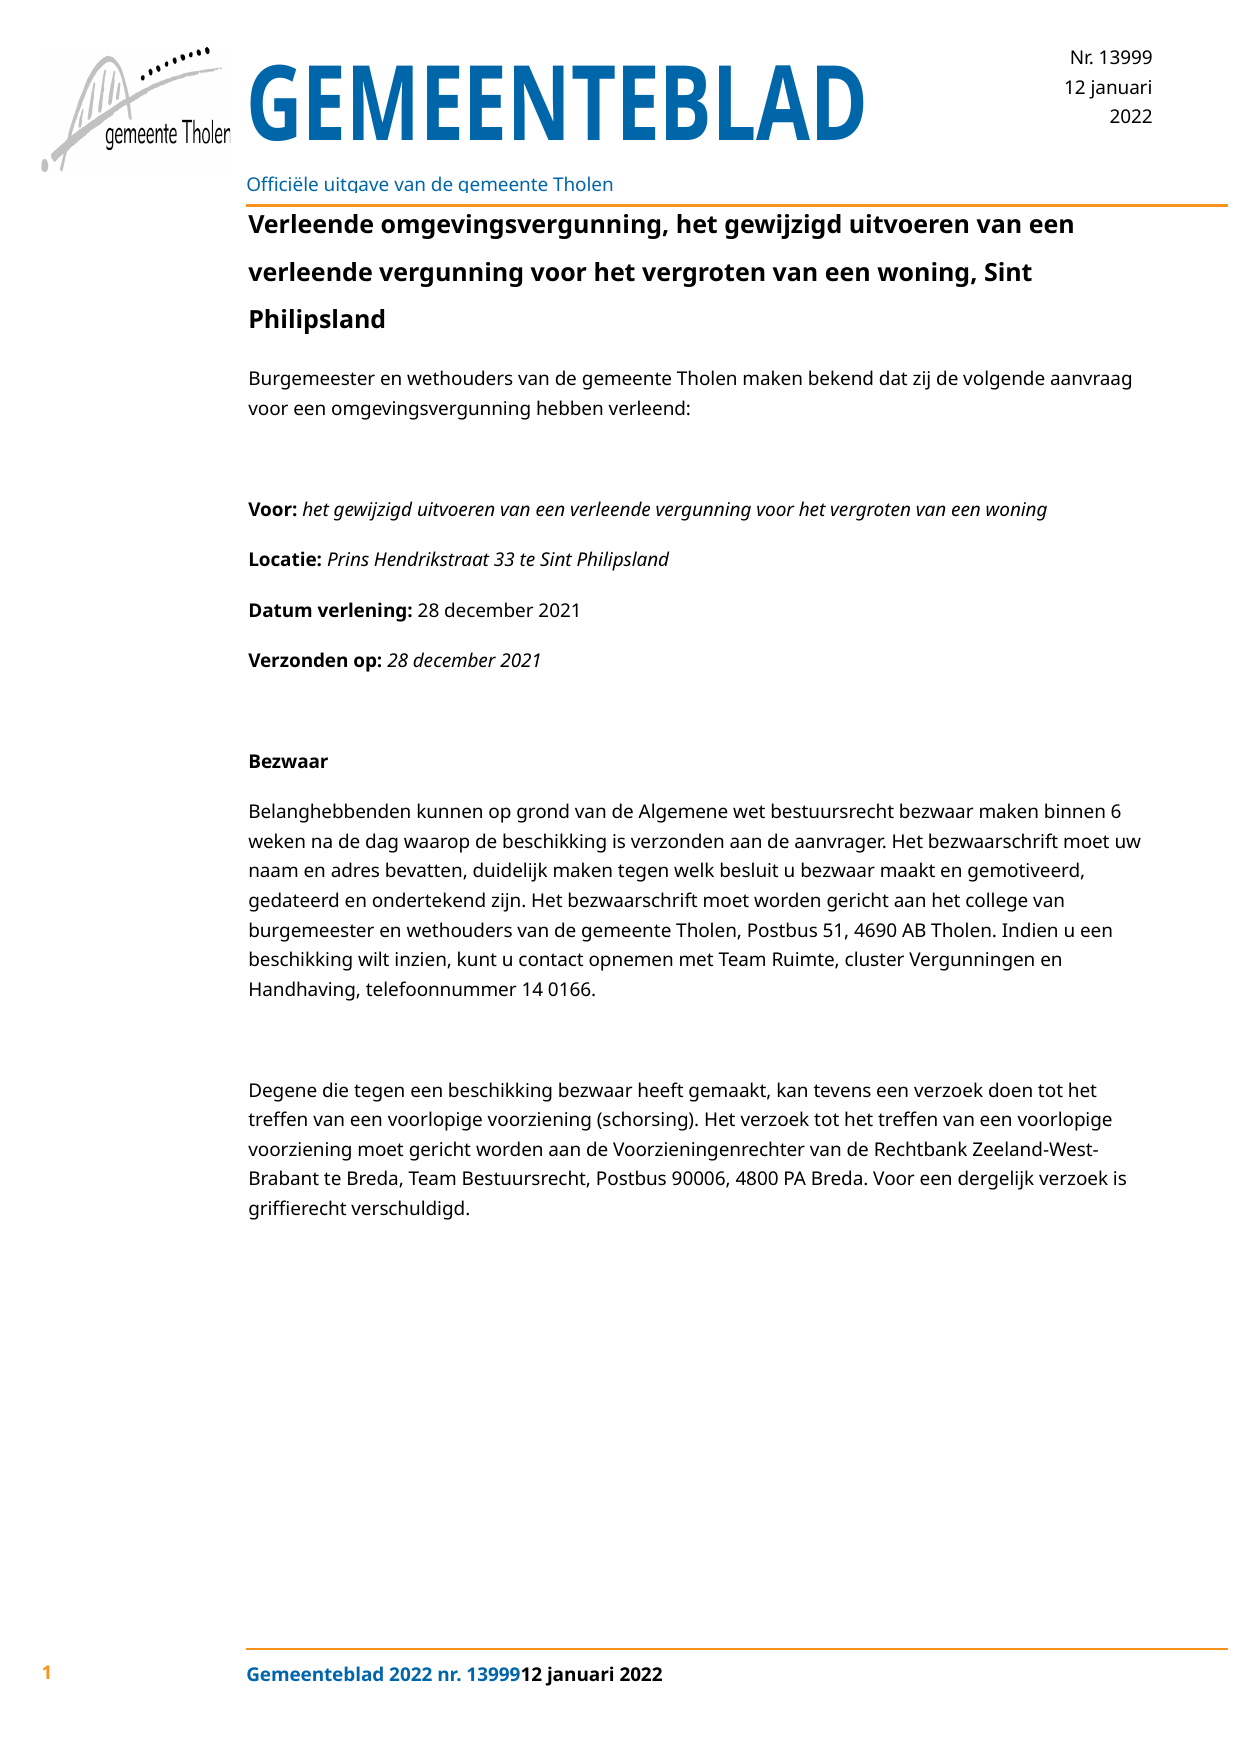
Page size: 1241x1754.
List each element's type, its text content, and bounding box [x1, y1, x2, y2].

text Voor: het gewijzigd uitvoeren van een verleende vergunning voor het vergroten van een woning [248, 496, 1152, 522]
text Datum verlening: 28 december 2021 [248, 597, 1152, 622]
text Locatie: Prins Hendrikstraat 33 te Sint Philipsland [248, 546, 1152, 572]
text Degene die tegen een beschikking bezwaar heeft gemaakt, kan tevens een verzoek doen tot het treffen van een voorlopige voorziening (schorsing). Het verzoek tot het treffen van een voorlopige voorziening moet gericht worden aan de Voorzieningenrechter van de Rechtbank Zeeland-West-Brabant te Breda, Team Bestuursrecht, Postbus 90006, 4800 PA Breda. Voor een dergelijk verzoek is griffierecht verschuldigd. [248, 1077, 1152, 1221]
text Verzonden op: 28 december 2021 [248, 647, 1152, 673]
text Verleende omgevingsvergunning, het gewijzigd uitvoeren van een verleende vergunning voor het vergroten van een woning, Sint Philipsland [248, 207, 1152, 336]
text Burgemeester en wethouders van de gemeente Tholen maken bekend dat zij de volgende aanvraag voor een omgevingsvergunning hebben verleend: [248, 366, 1152, 421]
text Belanghebbenden kunnen op grond van de Algemene wet bestuursrecht bezwaar maken binnen 6 weken na de dag waarop de beschikking is verzonden aan de aanvrager. Het bezwaarschrift moet uw naam en adres bevatten, duidelijk maken tegen welk besluit u bezwaar maakt en gemotiveerd, gedateerd en ondertekend zijn. Het bezwaarschrift moet worden gericht aan het college van burgemeester en wethouders van de gemeente Tholen, Postbus 51, 4690 AB Tholen. Indien u een beschikking wilt inzien, kunt u contact opnemen met Team Ruimte, cluster Vergunningen en Handhaving, telefoonnummer 14 0166. [248, 798, 1152, 1002]
text Bezwaar [248, 748, 1152, 774]
picture [41, 47, 231, 172]
